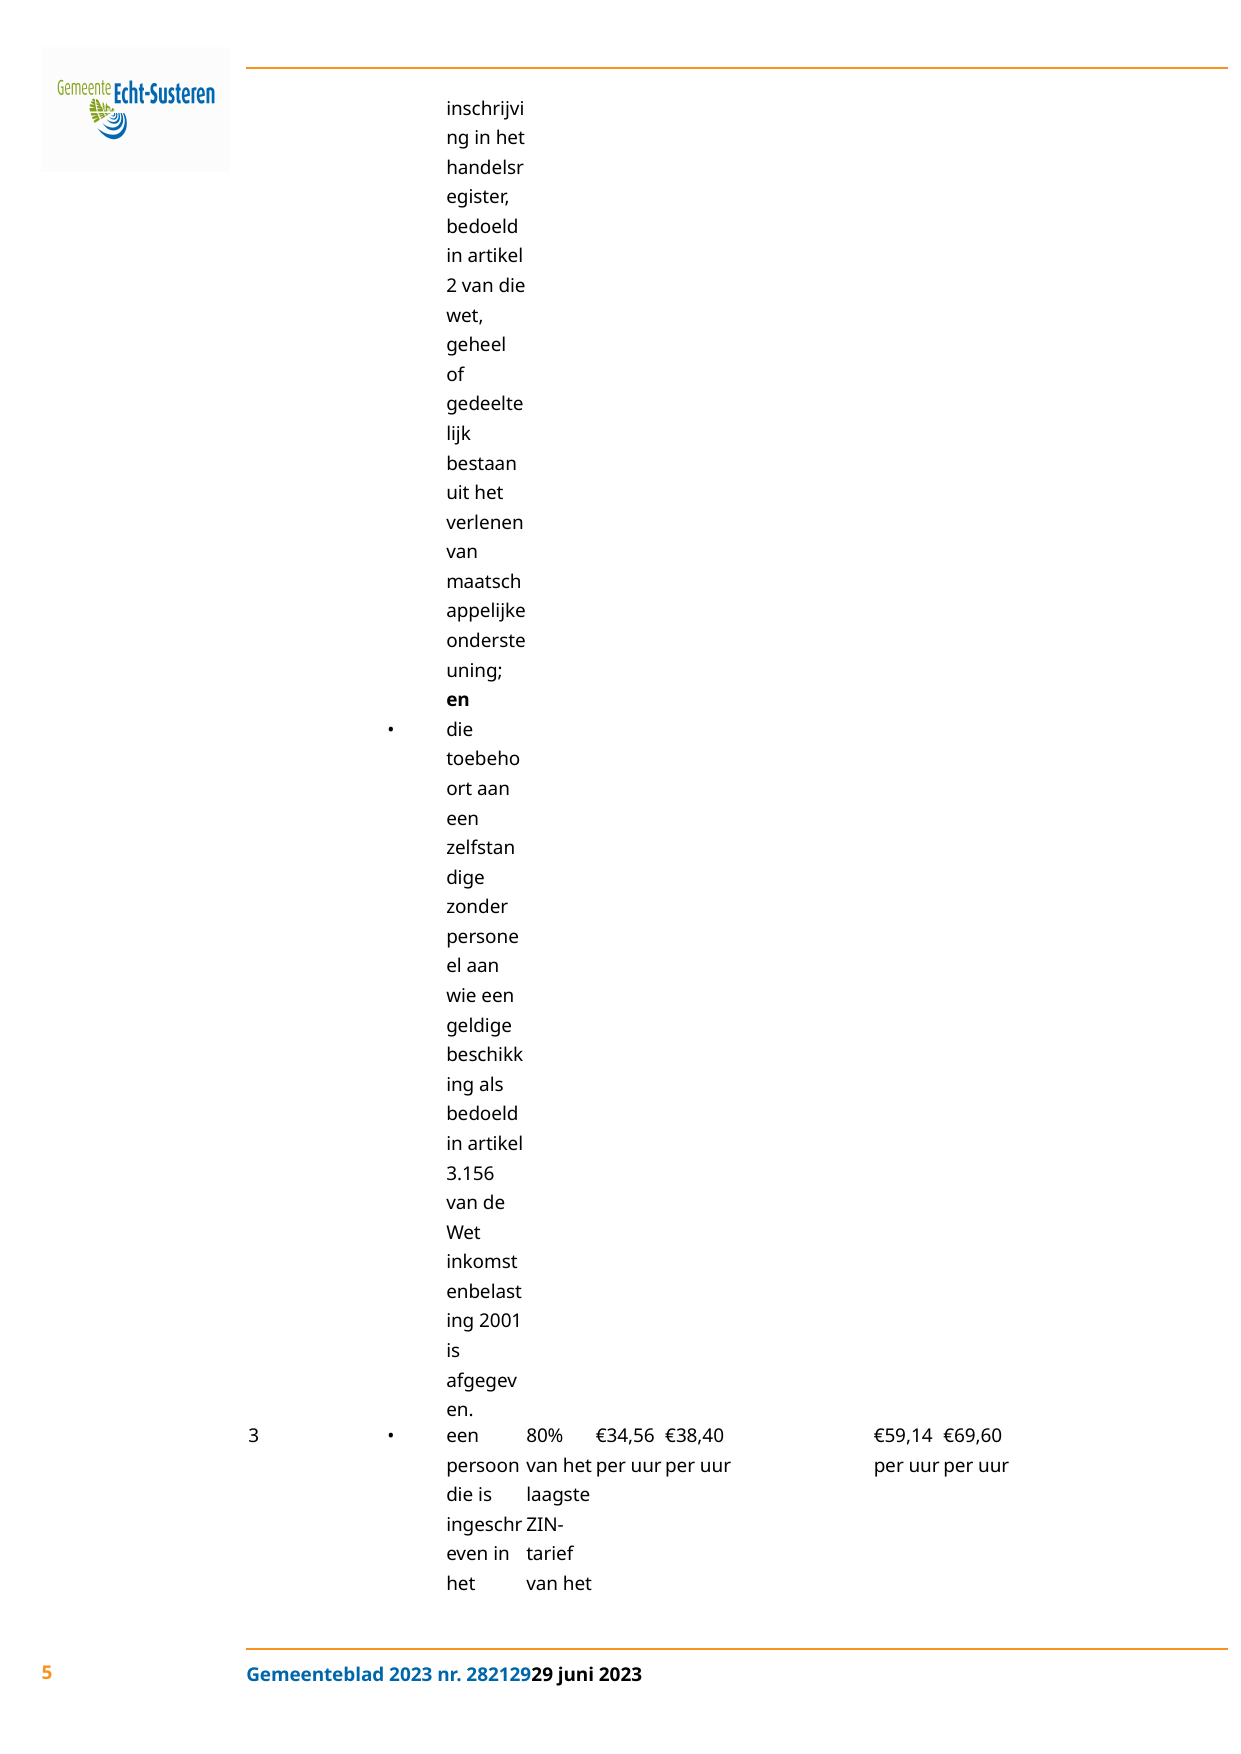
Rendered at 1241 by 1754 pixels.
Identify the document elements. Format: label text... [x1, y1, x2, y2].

table_cell inschrijving in het handelsregister, bedoeld in artikel 2 van die wet, geheel of gedeeltelijk bestaan uit het verlenen van maatschappelijke ondersteuning; en die toebehoort aan een zelfstandige zonder personeel aan wie een geldige beschikking als bedoeld in artikel 3.156 van de Wet inkomstenbelasting 2001 is afgegeven. [387, 95, 526, 1422]
table_cell [804, 1422, 873, 1596]
table_cell [318, 95, 387, 1422]
table_cell €69,60 per uur [943, 1422, 1013, 1596]
table_cell [1013, 1422, 1082, 1596]
table_cell [1082, 95, 1152, 1422]
table_cell [596, 95, 665, 1422]
table_cell [665, 95, 734, 1422]
table_cell €38,40 per uur [665, 1422, 734, 1596]
table_cell €34,56 per uur [596, 1422, 665, 1596]
table_cell een persoon die is ingeschreven in het [387, 1422, 526, 1596]
table_cell [248, 95, 317, 1422]
table_cell 3 [248, 1422, 317, 1596]
table_cell [804, 95, 873, 1422]
table_cell [735, 1422, 804, 1596]
table_cell 80% van het laagste ZIN-tarief van het [526, 1422, 596, 1596]
table_cell [318, 1422, 387, 1596]
table_cell [1082, 1422, 1152, 1596]
table_cell [735, 95, 804, 1422]
table_cell [1013, 95, 1082, 1422]
table_cell [526, 95, 596, 1422]
picture [41, 47, 231, 172]
table_cell €59,14 per uur [874, 1422, 943, 1596]
table_cell [874, 95, 943, 1422]
table_cell [943, 95, 1013, 1422]
